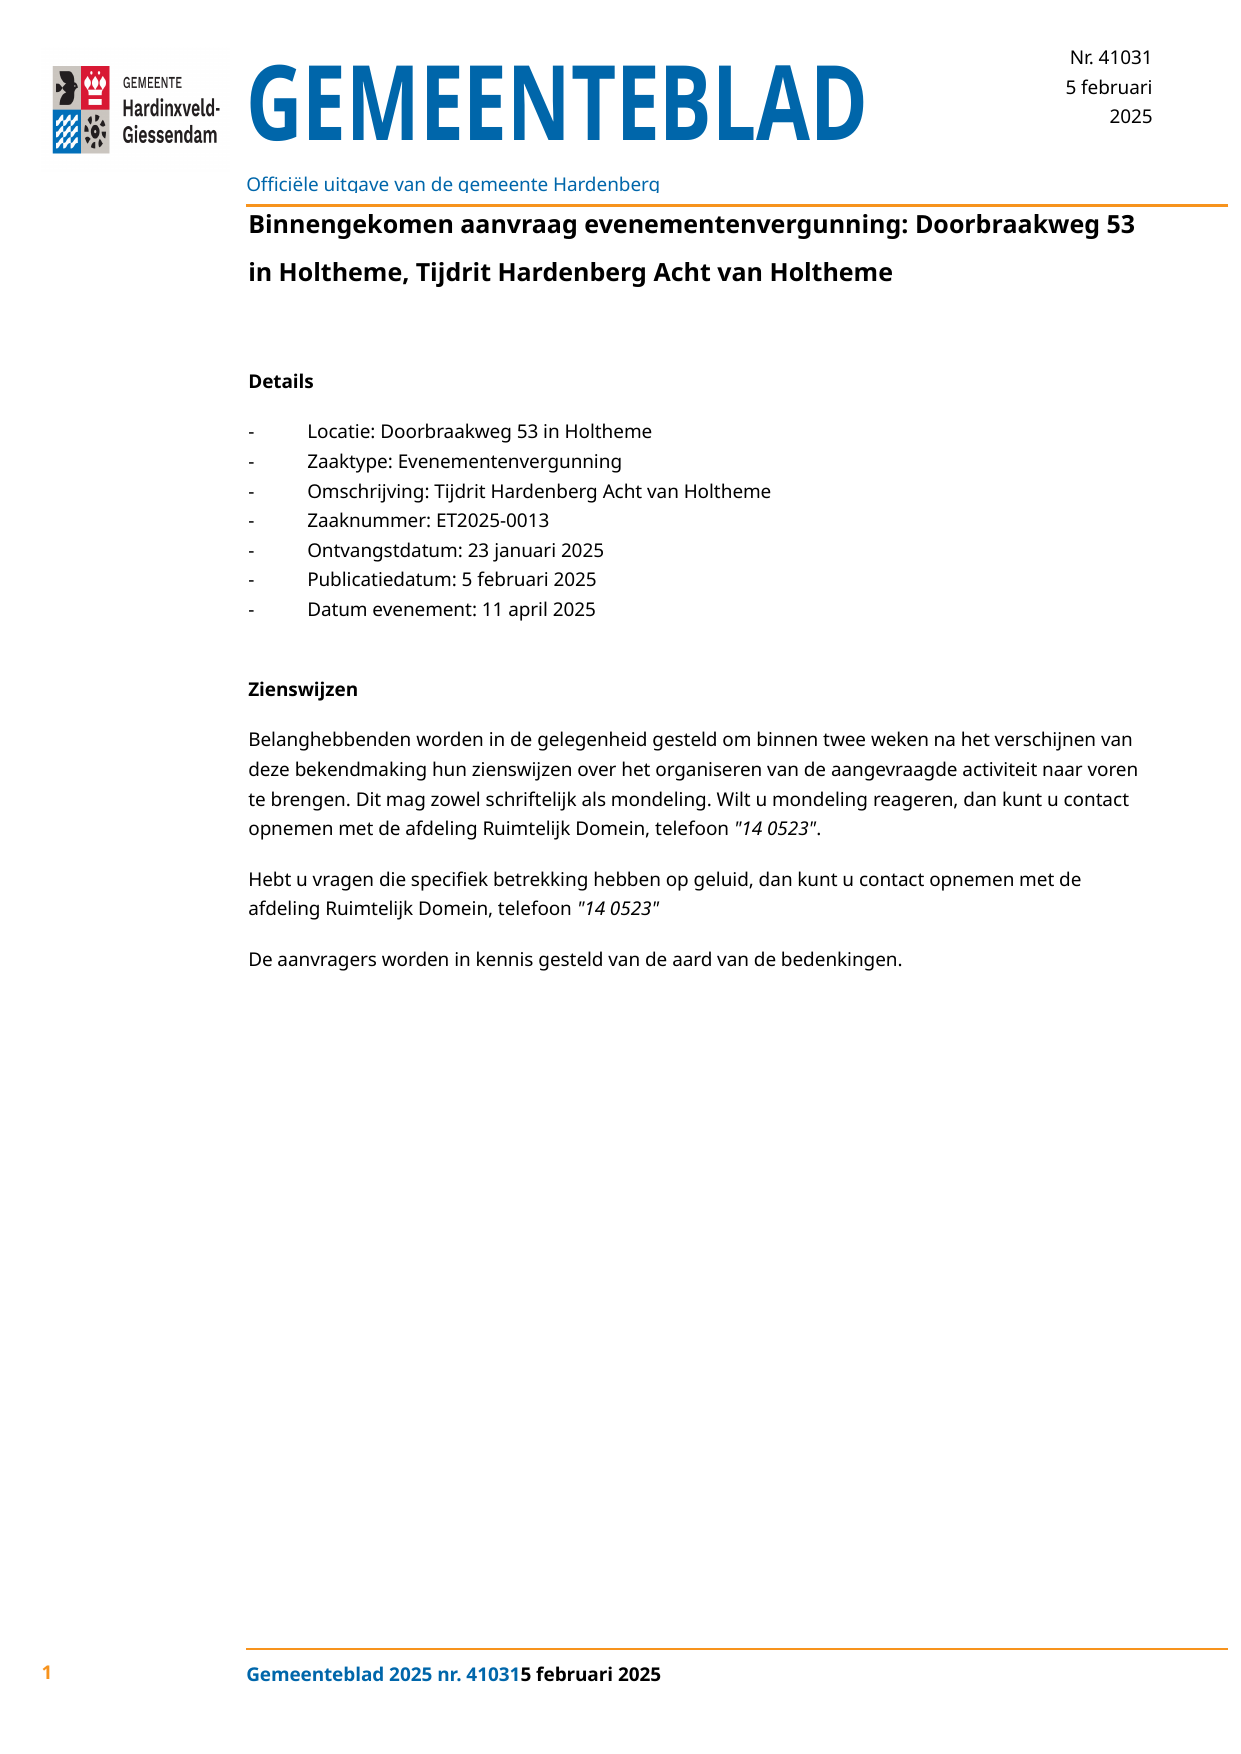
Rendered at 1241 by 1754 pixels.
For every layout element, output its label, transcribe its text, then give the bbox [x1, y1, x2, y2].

text Zienswijzen [248, 676, 1152, 702]
text Hebt u vragen die specifiek betrekking hebben op geluid, dan kunt u contact opnemen met de afdeling Ruimtelijk Domein, telefoon "14 0523" [248, 866, 1152, 921]
list Locatie: Doorbraakweg 53 in Holtheme [248, 419, 1152, 444]
list Omschrijving: Tijdrit Hardenberg Acht van Holtheme [248, 478, 1152, 504]
picture [41, 47, 231, 172]
list Ontvangstdatum: 23 januari 2025 [248, 537, 1152, 563]
list Zaaktype: Evenementenvergunning [248, 448, 1152, 474]
text Details [248, 368, 1152, 394]
text Binnengekomen aanvraag evenementenvergunning: Doorbraakweg 53 in Holtheme, Tijdrit Hardenberg Acht van Holtheme [248, 207, 1152, 288]
list Zaaknummer: ET2025-0013 [248, 507, 1152, 533]
text De aanvragers worden in kennis gesteld van de aard van de bedenkingen. [248, 946, 1152, 972]
list Datum evenement: 11 april 2025 [248, 596, 1152, 622]
list Publicatiedatum: 5 februari 2025 [248, 567, 1152, 592]
text Belanghebbenden worden in de gelegenheid gesteld om binnen twee weken na het verschijnen van deze bekendmaking hun zienswijzen over het organiseren van de aangevraagde activiteit naar voren te brengen. Dit mag zowel schriftelijk als mondeling. Wilt u mondeling reageren, dan kunt u contact opnemen met de afdeling Ruimtelijk Domein, telefoon "14 0523". [248, 727, 1152, 841]
